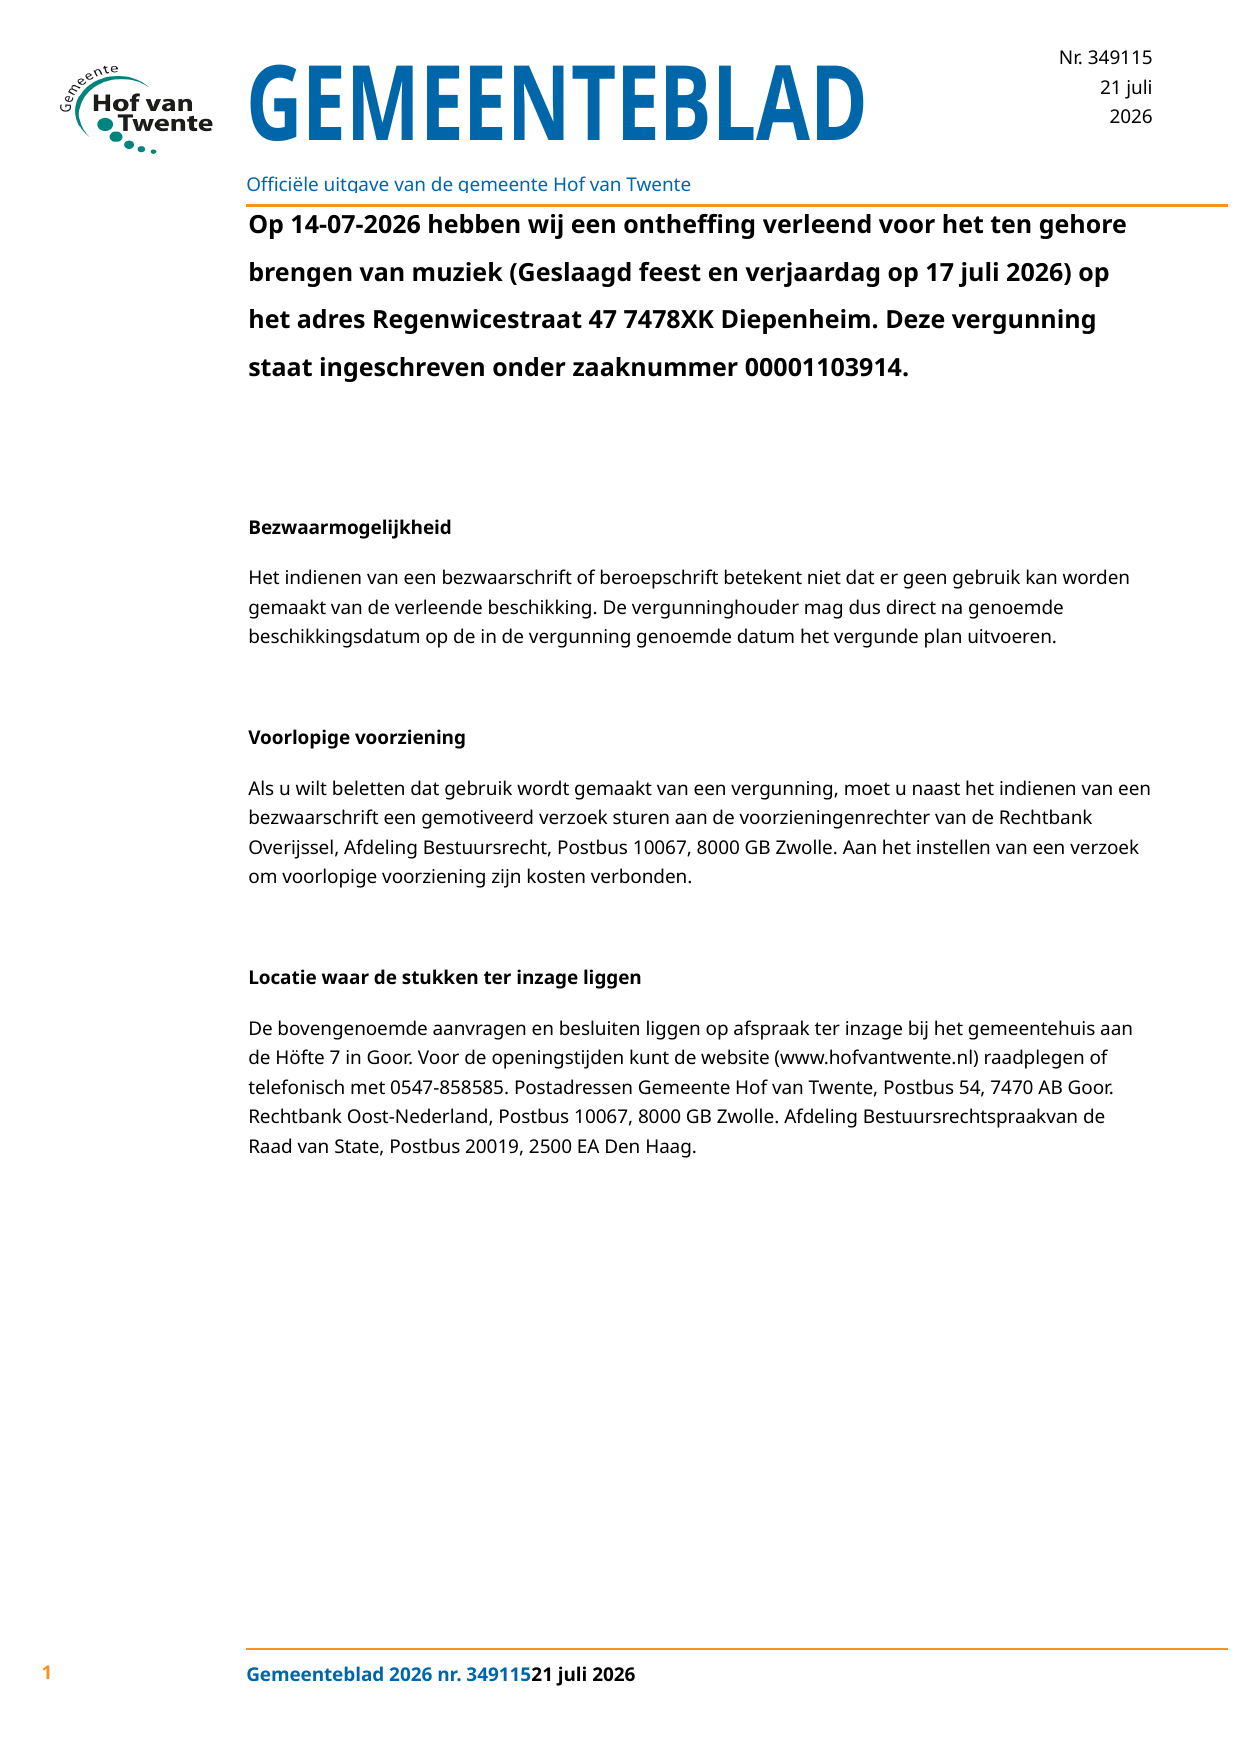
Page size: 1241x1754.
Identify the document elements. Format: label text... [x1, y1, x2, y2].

text Het indienen van een bezwaarschrift of beroepschrift betekent niet dat er geen gebruik kan worden gemaakt van de verleende beschikking. De vergunninghouder mag dus direct na genoemde beschikkingsdatum op de in de vergunning genoemde datum het vergunde plan uitvoeren. [248, 564, 1152, 649]
text Locatie waar de stukken ter inzage liggen [248, 964, 1152, 990]
text Voorlopige voorziening [248, 724, 1152, 750]
text Op 14-07-2026 hebben wij een ontheffing verleend voor het ten gehore brengen van muziek (Geslaagd feest en verjaardag op 17 juli 2026) op het adres Regenwicestraat 47 7478XK Diepenheim. Deze vergunning staat ingeschreven onder zaaknummer 00001103914. [248, 207, 1152, 384]
text Als u wilt beletten dat gebruik wordt gemaakt van een vergunning, moet u naast het indienen van een bezwaarschrift een gemotiveerd verzoek sturen aan de voorzieningenrechter van de Rechtbank Overijssel, Afdeling Bestuursrecht, Postbus 10067, 8000 GB Zwolle. Aan het instellen van een verzoek om voorlopige voorziening zijn kosten verbonden. [248, 775, 1152, 889]
picture [41, 47, 231, 172]
text Bezwaarmogelijkheid [248, 514, 1152, 540]
text De bovengenoemde aanvragen en besluiten liggen op afspraak ter inzage bij het gemeentehuis aan de Höfte 7 in Goor. Voor de openingstijden kunt de website (www.hofvantwente.nl) raadplegen of telefonisch met 0547-858585. Postadressen Gemeente Hof van Twente, Postbus 54, 7470 AB Goor. Rechtbank Oost-Nederland, Postbus 10067, 8000 GB Zwolle. Afdeling Bestuursrechtspraakvan de Raad van State, Postbus 20019, 2500 EA Den Haag. [248, 1015, 1152, 1159]
